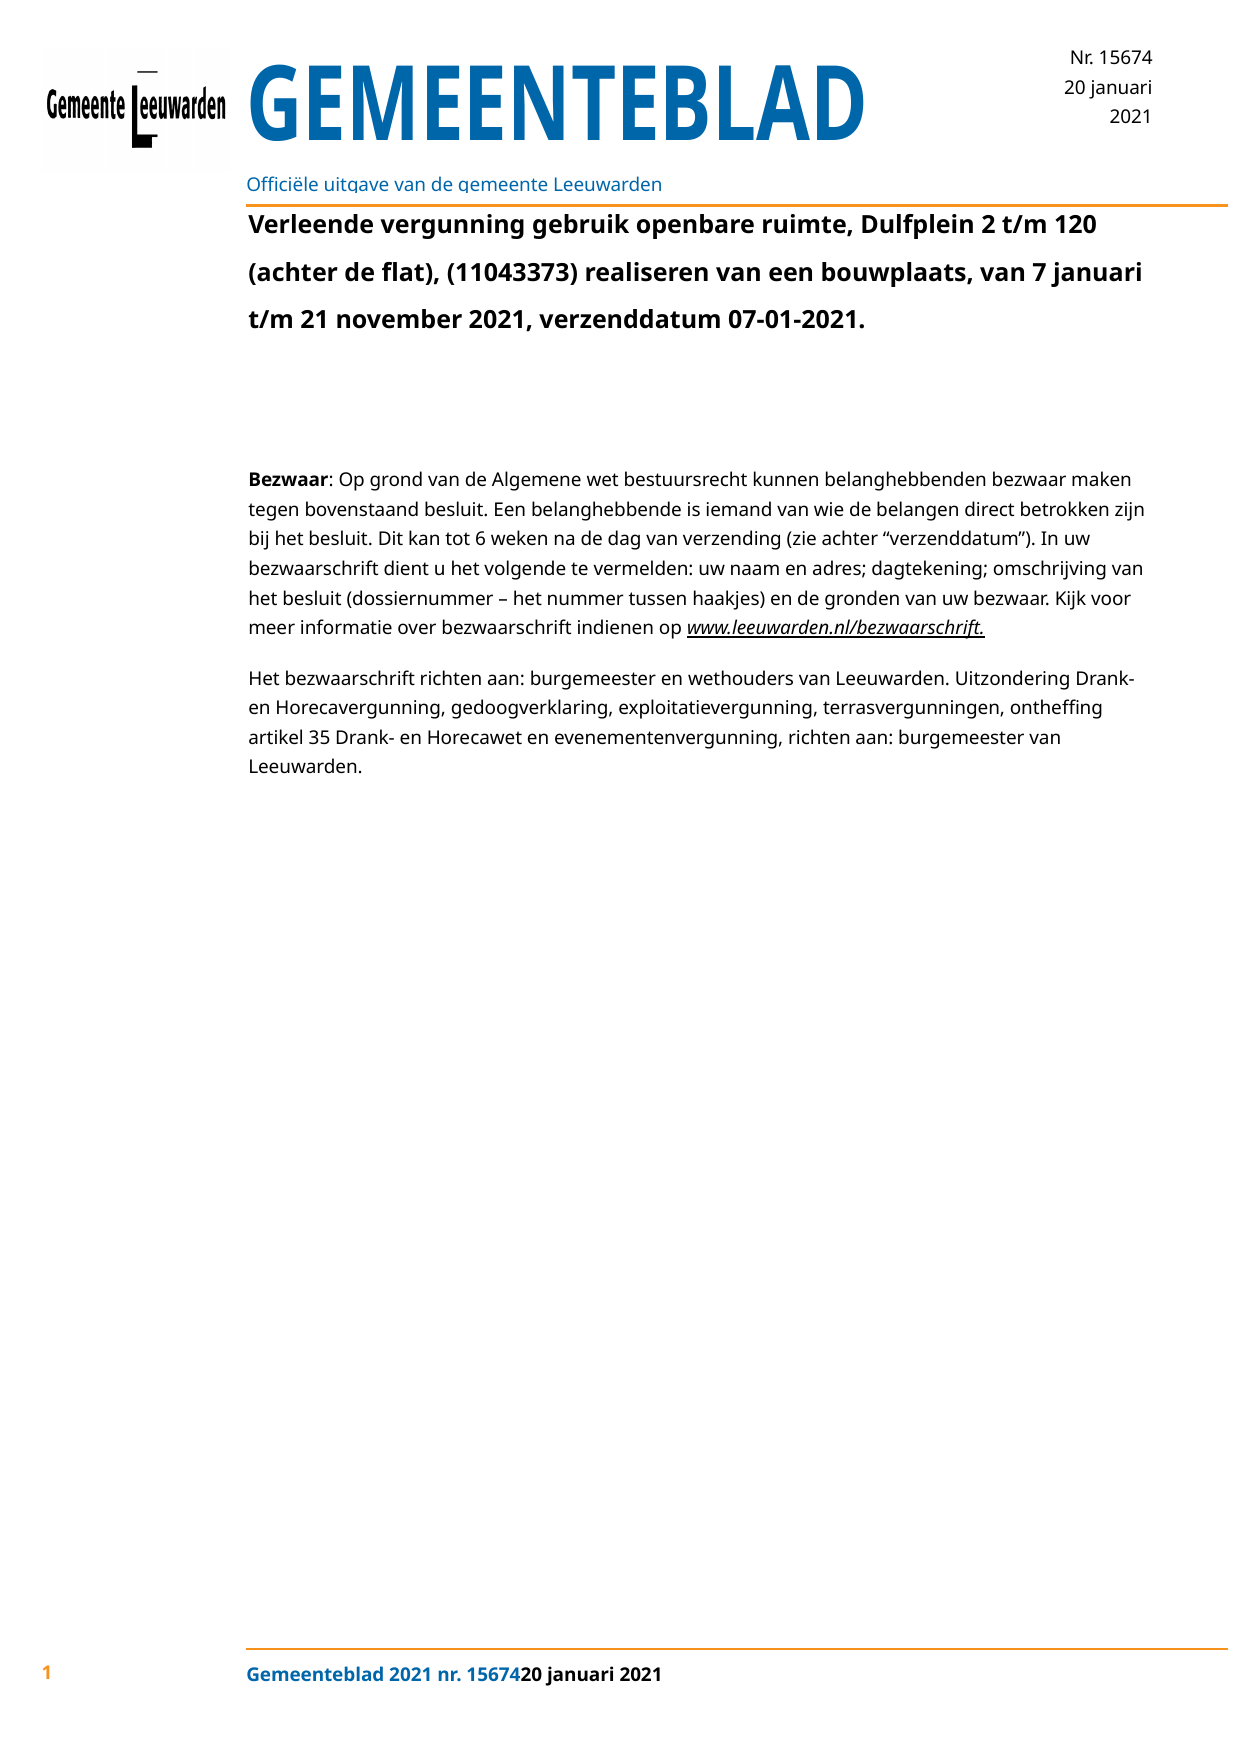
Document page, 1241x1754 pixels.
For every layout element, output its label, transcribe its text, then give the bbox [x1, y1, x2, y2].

text Het bezwaarschrift richten aan: burgemeester en wethouders van Leeuwarden. Uitzondering Drank- en Horecavergunning, gedoogverklaring, exploitatievergunning, terrasvergunningen, ontheffing artikel 35 Drank- en Horecawet en evenementenvergunning, richten aan: burgemeester van Leeuwarden. [248, 665, 1152, 779]
text Bezwaar: Op grond van de Algemene wet bestuursrecht kunnen belanghebbenden bezwaar maken tegen bovenstaand besluit. Een belanghebbende is iemand van wie de belangen direct betrokken zijn bij het besluit. Dit kan tot 6 weken na de dag van verzending (zie achter “verzenddatum”). In uw bezwaarschrift dient u het volgende te vermelden: uw naam en adres; dagtekening; omschrijving van het besluit (dossiernummer – het nummer tussen haakjes) en de gronden van uw bezwaar. Kijk voor meer informatie over bezwaarschrift indienen op www.leeuwarden.nl/bezwaarschrift. [248, 466, 1152, 640]
text Verleende vergunning gebruik openbare ruimte, Dulfplein 2 t/m 120 (achter de flat), (11043373) realiseren van een bouwplaats, van 7 januari t/m 21 november 2021, verzenddatum 07-01-2021. [248, 207, 1152, 336]
picture [41, 47, 231, 172]
